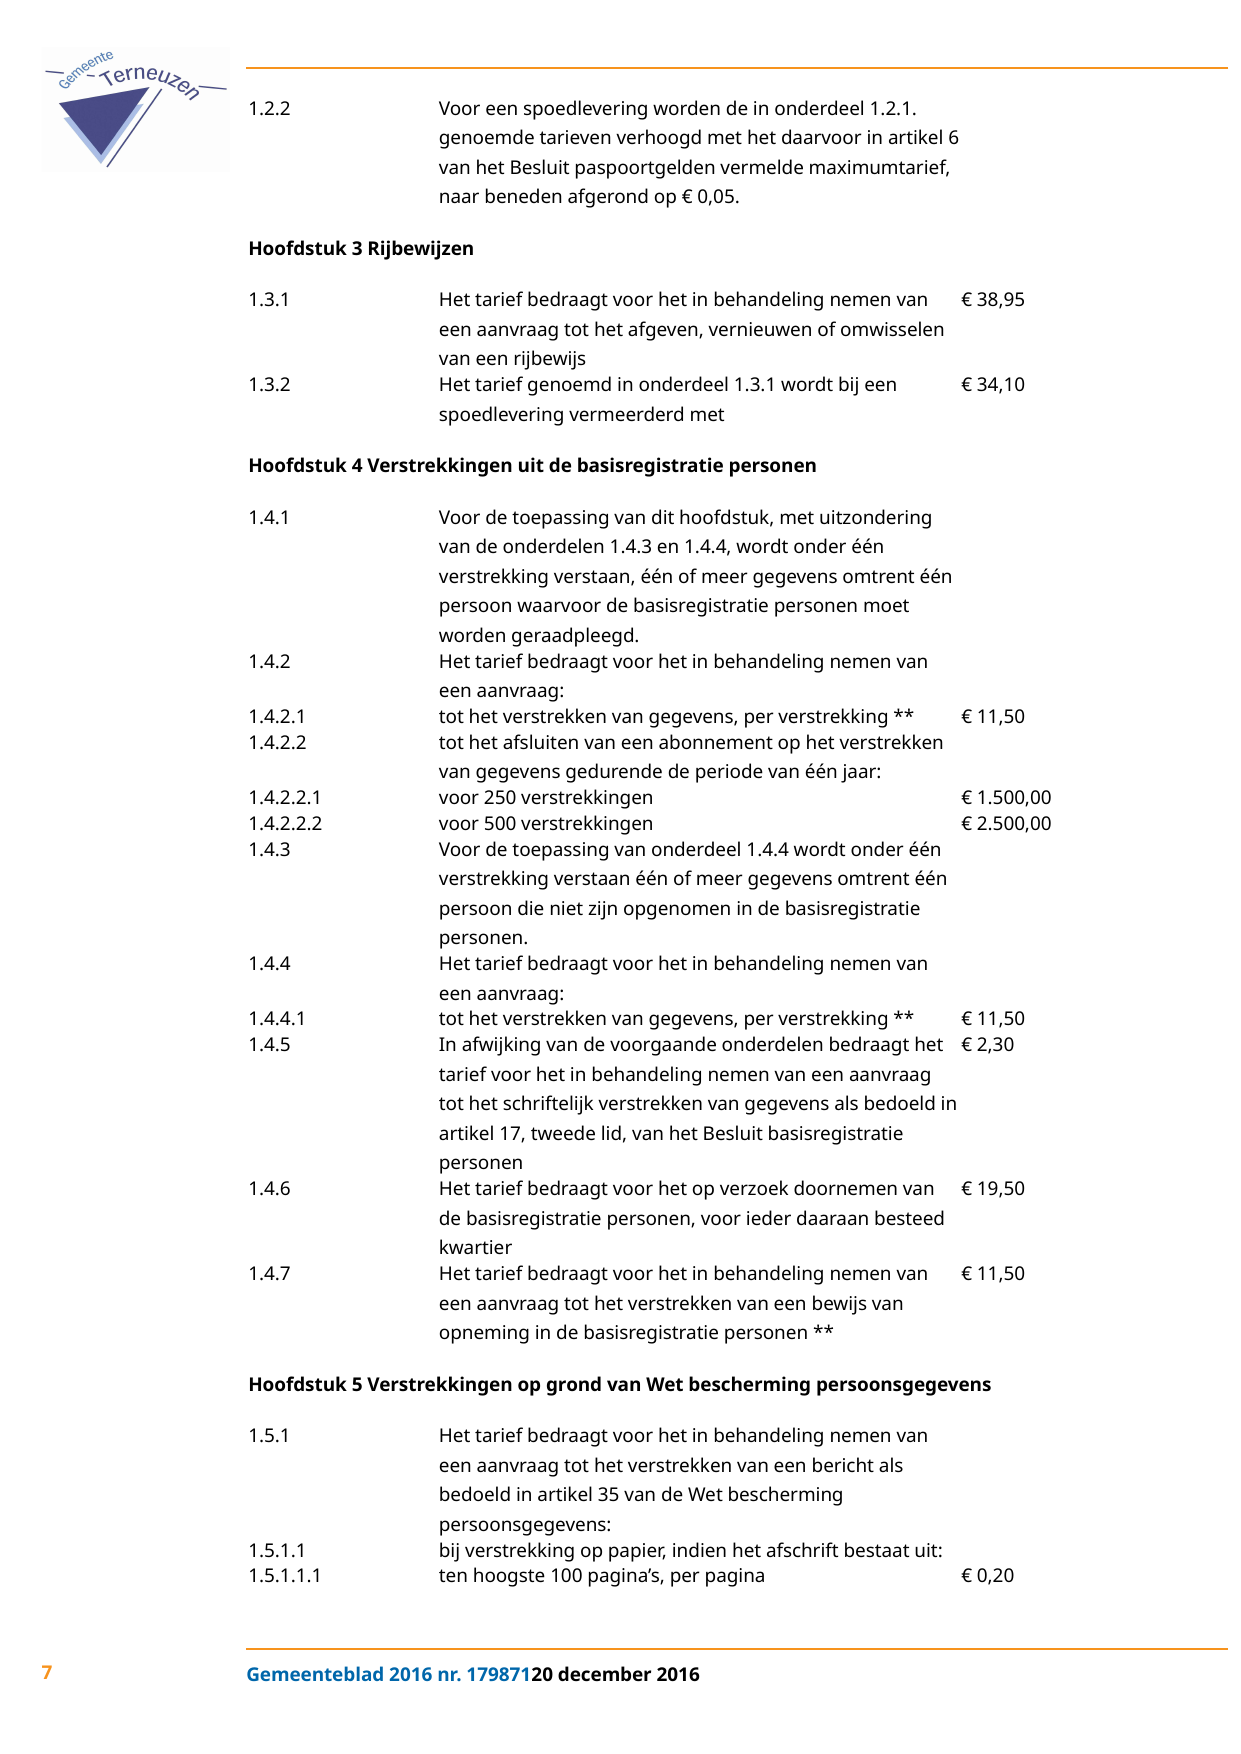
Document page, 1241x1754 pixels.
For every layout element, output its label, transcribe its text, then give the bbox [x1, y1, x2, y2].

table_cell [439, 427, 961, 452]
table_cell 1.2.2 [248, 95, 439, 209]
table_cell [439, 1345, 961, 1371]
table_cell € 2,30 [961, 1031, 1152, 1175]
table_cell [961, 478, 1152, 504]
table_cell [961, 1345, 1152, 1371]
table_cell voor 500 verstrekkingen [439, 810, 961, 836]
table_cell 1.3.2 [248, 371, 439, 427]
table_cell 1.4.2.2.2 [248, 810, 439, 836]
table_cell [248, 478, 439, 504]
table_cell ten hoogste 100 pagina’s, per pagina [439, 1563, 961, 1588]
table_cell 1.4.2.1 [248, 703, 439, 729]
table_cell 1.3.1 [248, 286, 439, 371]
table_cell Het tarief bedraagt voor het in behandeling nemen van een aanvraag tot het verstrekken van een bewijs van opneming in de basisregistratie personen ** [439, 1260, 961, 1345]
table_cell [248, 209, 439, 235]
table_cell [961, 453, 1152, 478]
table_cell [439, 209, 961, 235]
table_cell bij verstrekking op papier, indien het afschrift bestaat uit: [439, 1537, 961, 1562]
table_cell [248, 1345, 439, 1371]
table_cell [961, 95, 1152, 209]
table_cell [961, 261, 1152, 286]
table_cell voor 250 verstrekkingen [439, 784, 961, 810]
table_cell tot het verstrekken van gegevens, per verstrekking ** [439, 1006, 961, 1031]
table_cell Het tarief bedraagt voor het in behandeling nemen van een aanvraag tot het afgeven, vernieuwen of omwisselen van een rijbewijs [439, 286, 961, 371]
table_cell 1.5.1 [248, 1422, 439, 1537]
table_cell 1.4.5 [248, 1031, 439, 1175]
table_cell [961, 209, 1152, 235]
table_cell 1.4.7 [248, 1260, 439, 1345]
table_cell Hoofdstuk 5 Verstrekkingen op grond van Wet bescherming persoonsgegevens [248, 1371, 1152, 1397]
table_cell Voor een spoedlevering worden de in onderdeel 1.2.1. genoemde tarieven verhoogd met het daarvoor in artikel 6 van het Besluit paspoortgelden vermelde maximumtarief, naar beneden afgerond op € 0,05. [439, 95, 961, 209]
table_cell [961, 836, 1152, 950]
table_cell 1.4.4 [248, 950, 439, 1006]
table_cell [248, 261, 439, 286]
table_cell tot het afsluiten van een abonnement op het verstrekken van gegevens gedurende de periode van één jaar: [439, 729, 961, 784]
table_cell 1.5.1.1 [248, 1537, 439, 1562]
table_cell [439, 478, 961, 504]
table_cell Het tarief bedraagt voor het in behandeling nemen van een aanvraag: [439, 950, 961, 1006]
table_cell 1.5.1.1.1 [248, 1563, 439, 1588]
table_cell 1.4.2.2 [248, 729, 439, 784]
table_cell € 11,50 [961, 703, 1152, 729]
table_cell [961, 504, 1152, 648]
table_cell Het tarief bedraagt voor het in behandeling nemen van een aanvraag: [439, 648, 961, 703]
table_cell [961, 1422, 1152, 1537]
table_cell Voor de toepassing van dit hoofdstuk, met uitzondering van de onderdelen 1.4.3 en 1.4.4, wordt onder één verstrekking verstaan, één of meer gegevens omtrent één persoon waarvoor de basisregistratie personen moet worden geraadpleegd. [439, 504, 961, 648]
table_cell Hoofdstuk 4 Verstrekkingen uit de basisregistratie personen [248, 453, 961, 478]
table_cell [439, 261, 961, 286]
table_cell € 38,95 [961, 286, 1152, 371]
table_cell [961, 235, 1152, 261]
table_cell [961, 1537, 1152, 1562]
table_cell Voor de toepassing van onderdeel 1.4.4 wordt onder één verstrekking verstaan één of meer gegevens omtrent één persoon die niet zijn opgenomen in de basisregistratie personen. [439, 836, 961, 950]
table_cell [961, 1397, 1152, 1422]
table_cell € 19,50 [961, 1175, 1152, 1260]
table_cell Het tarief bedraagt voor het in behandeling nemen van een aanvraag tot het verstrekken van een bericht als bedoeld in artikel 35 van de Wet bescherming persoonsgegevens: [439, 1422, 961, 1537]
table_cell Het tarief genoemd in onderdeel 1.3.1 wordt bij een spoedlevering vermeerderd met [439, 371, 961, 427]
table_cell [961, 648, 1152, 703]
table_cell [961, 950, 1152, 1006]
table_cell Het tarief bedraagt voor het op verzoek doornemen van de basisregistratie personen, voor ieder daaraan besteed kwartier [439, 1175, 961, 1260]
table_cell 1.4.2.2.1 [248, 784, 439, 810]
table_cell [248, 427, 439, 452]
table_cell 1.4.3 [248, 836, 439, 950]
table_cell € 0,20 [961, 1563, 1152, 1588]
table_cell Hoofdstuk 3 Rijbewijzen [248, 235, 961, 261]
table_cell € 1.500,00 [961, 784, 1152, 810]
table_cell In afwijking van de voorgaande onderdelen bedraagt het tarief voor het in behandeling nemen van een aanvraag tot het schriftelijk verstrekken van gegevens als bedoeld in artikel 17, tweede lid, van het Besluit basisregistratie personen [439, 1031, 961, 1175]
table_cell [248, 1397, 439, 1422]
table_cell € 11,50 [961, 1260, 1152, 1345]
table_cell 1.4.4.1 [248, 1006, 439, 1031]
table_cell € 34,10 [961, 371, 1152, 427]
table_cell 1.4.2 [248, 648, 439, 703]
picture [41, 47, 231, 172]
table_cell tot het verstrekken van gegevens, per verstrekking ** [439, 703, 961, 729]
table_cell € 11,50 [961, 1006, 1152, 1031]
table_cell [439, 1397, 961, 1422]
table_cell 1.4.1 [248, 504, 439, 648]
table_cell [961, 729, 1152, 784]
table_cell € 2.500,00 [961, 810, 1152, 836]
table_cell [961, 427, 1152, 452]
table_cell 1.4.6 [248, 1175, 439, 1260]
